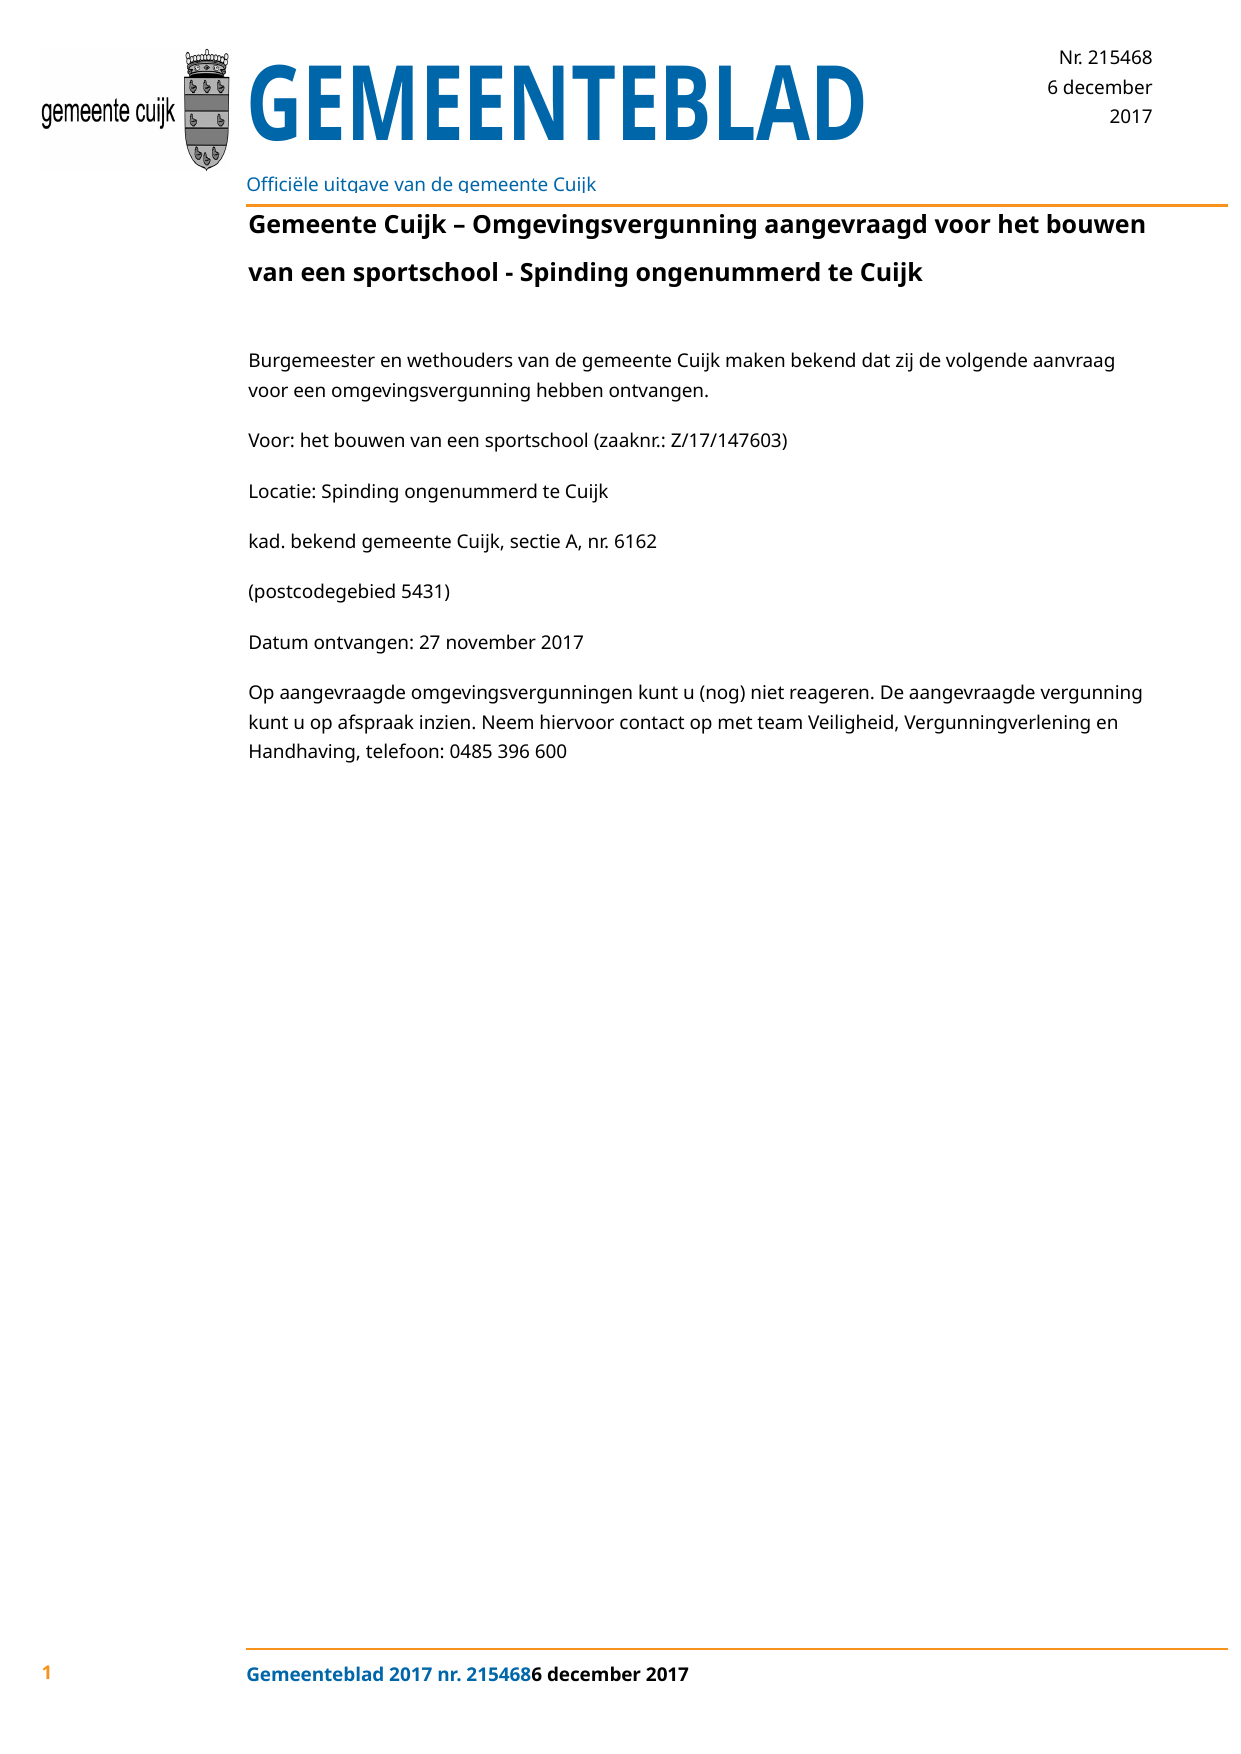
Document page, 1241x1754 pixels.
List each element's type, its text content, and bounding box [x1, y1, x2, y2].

text kad. bekend gemeente Cuijk, sectie A, nr. 6162 [248, 528, 1152, 554]
text Op aangevraagde omgevingsvergunningen kunt u (nog) niet reageren. De aangevraagde vergunning kunt u op afspraak inzien. Neem hiervoor contact op met team Veiligheid, Vergunningverlening en Handhaving, telefoon: 0485 396 600 [248, 679, 1152, 764]
picture [41, 47, 231, 172]
text Gemeente Cuijk – Omgevingsvergunning aangevraagd voor het bouwen van een sportschool - Spinding ongenummerd te Cuijk [248, 207, 1152, 288]
text (postcodegebied 5431) [248, 579, 1152, 604]
text Datum ontvangen: 27 november 2017 [248, 629, 1152, 655]
text Burgemeester en wethouders van de gemeente Cuijk maken bekend dat zij de volgende aanvraag voor een omgevingsvergunning hebben ontvangen. [248, 347, 1152, 403]
text Voor: het bouwen van een sportschool (zaaknr.: Z/17/147603) [248, 427, 1152, 453]
text Locatie: Spinding ongenummerd te Cuijk [248, 478, 1152, 504]
